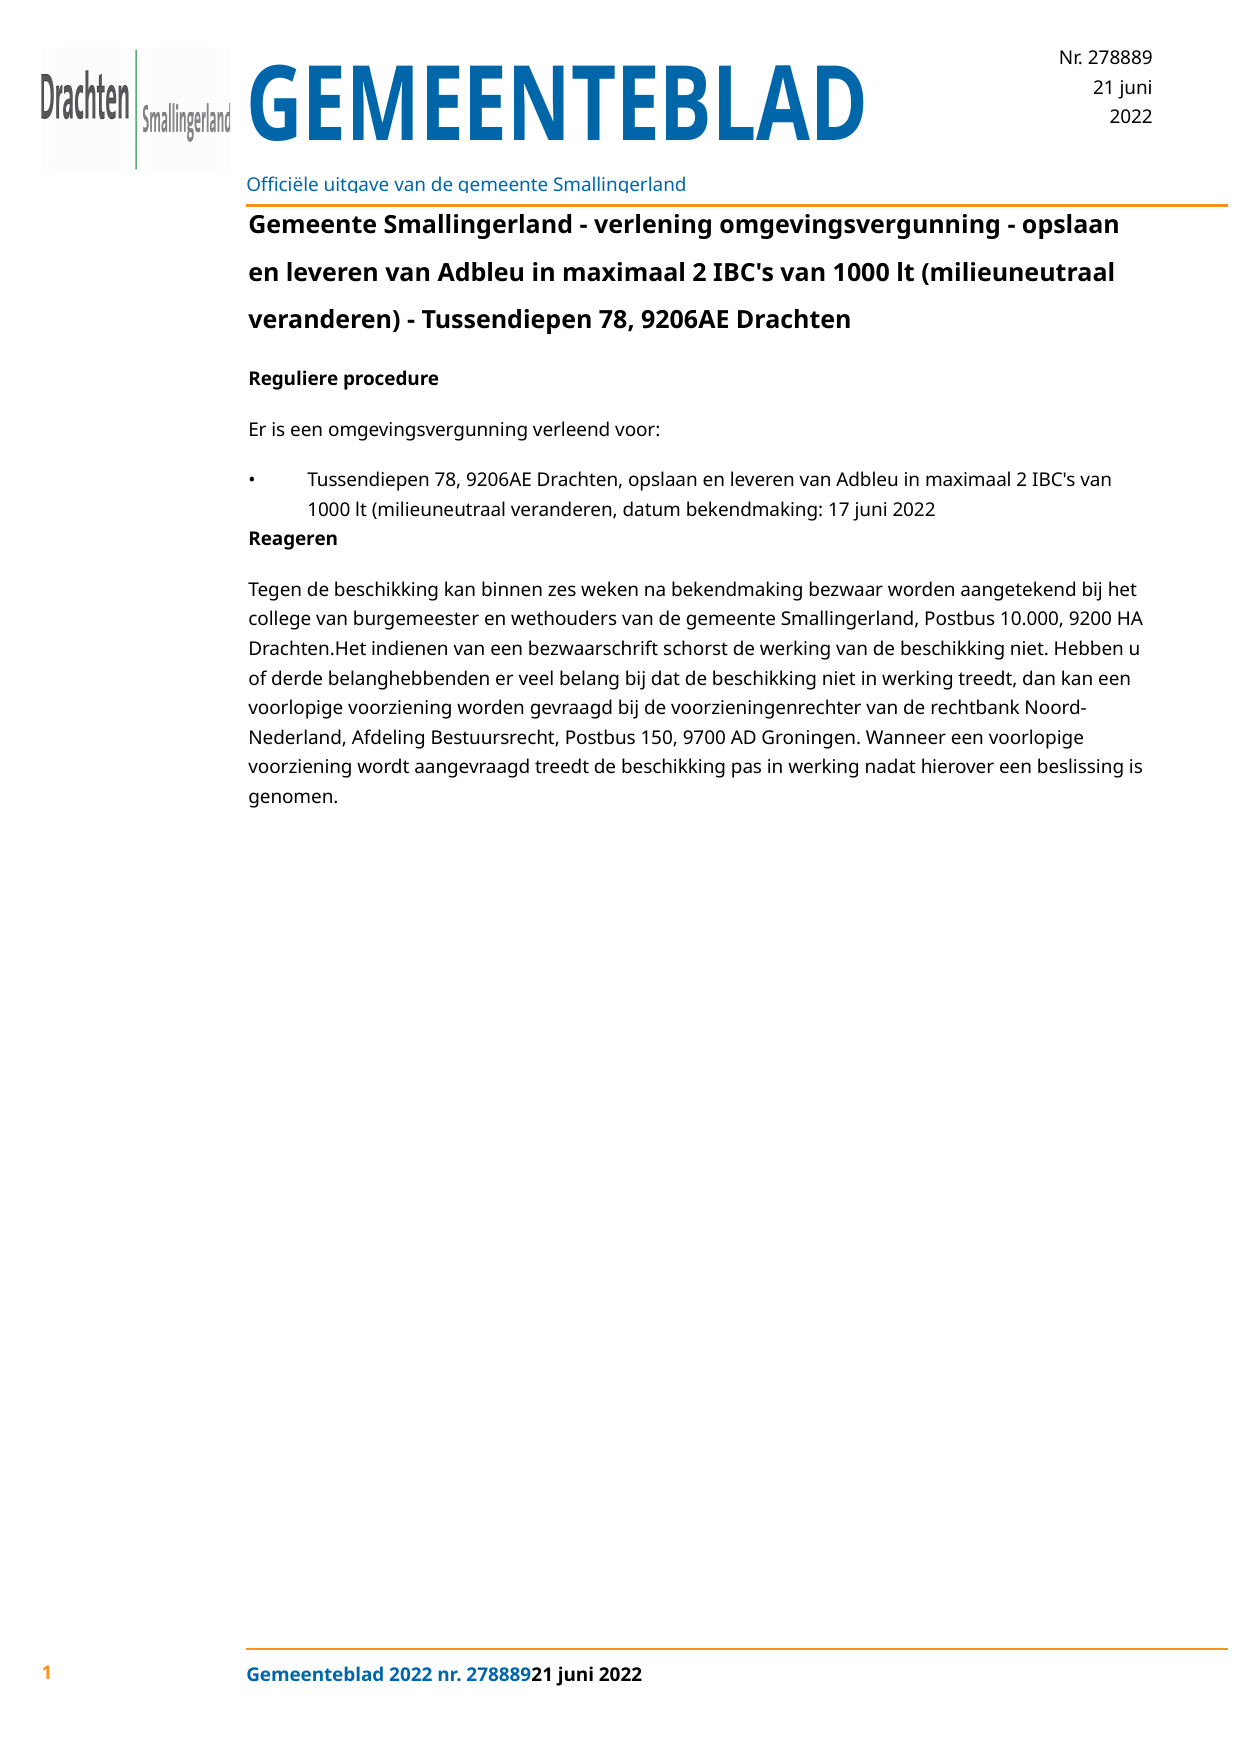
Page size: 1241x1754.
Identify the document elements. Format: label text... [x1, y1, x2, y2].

text Reageren [248, 526, 1152, 551]
picture [41, 47, 231, 172]
text Reguliere procedure [248, 366, 1152, 391]
list Tussendiepen 78, 9206AE Drachten, opslaan en leveren van Adbleu in maximaal 2 IBC's van 1000 lt (milieuneutraal veranderen, datum bekendmaking: 17 juni 2022 [248, 466, 1152, 522]
text Tegen de beschikking kan binnen zes weken na bekendmaking bezwaar worden aangetekend bij het college van burgemeester en wethouders van de gemeente Smallingerland, Postbus 10.000, 9200 HA Drachten.Het indienen van een bezwaarschrift schorst de werking van de beschikking niet. Hebben u of derde belanghebbenden er veel belang bij dat de beschikking niet in werking treedt, dan kan een voorlopige voorziening worden gevraagd bij de voorzieningenrechter van de rechtbank Noord-Nederland, Afdeling Bestuursrecht, Postbus 150, 9700 AD Groningen. Wanneer een voorlopige voorziening wordt aangevraagd treedt de beschikking pas in werking nadat hierover een beslissing is genomen. [248, 576, 1152, 809]
text Gemeente Smallingerland - verlening omgevingsvergunning - opslaan en leveren van Adbleu in maximaal 2 IBC's van 1000 lt (milieuneutraal veranderen) - Tussendiepen 78, 9206AE Drachten [248, 207, 1152, 336]
text Er is een omgevingsvergunning verleend voor: [248, 416, 1152, 442]
